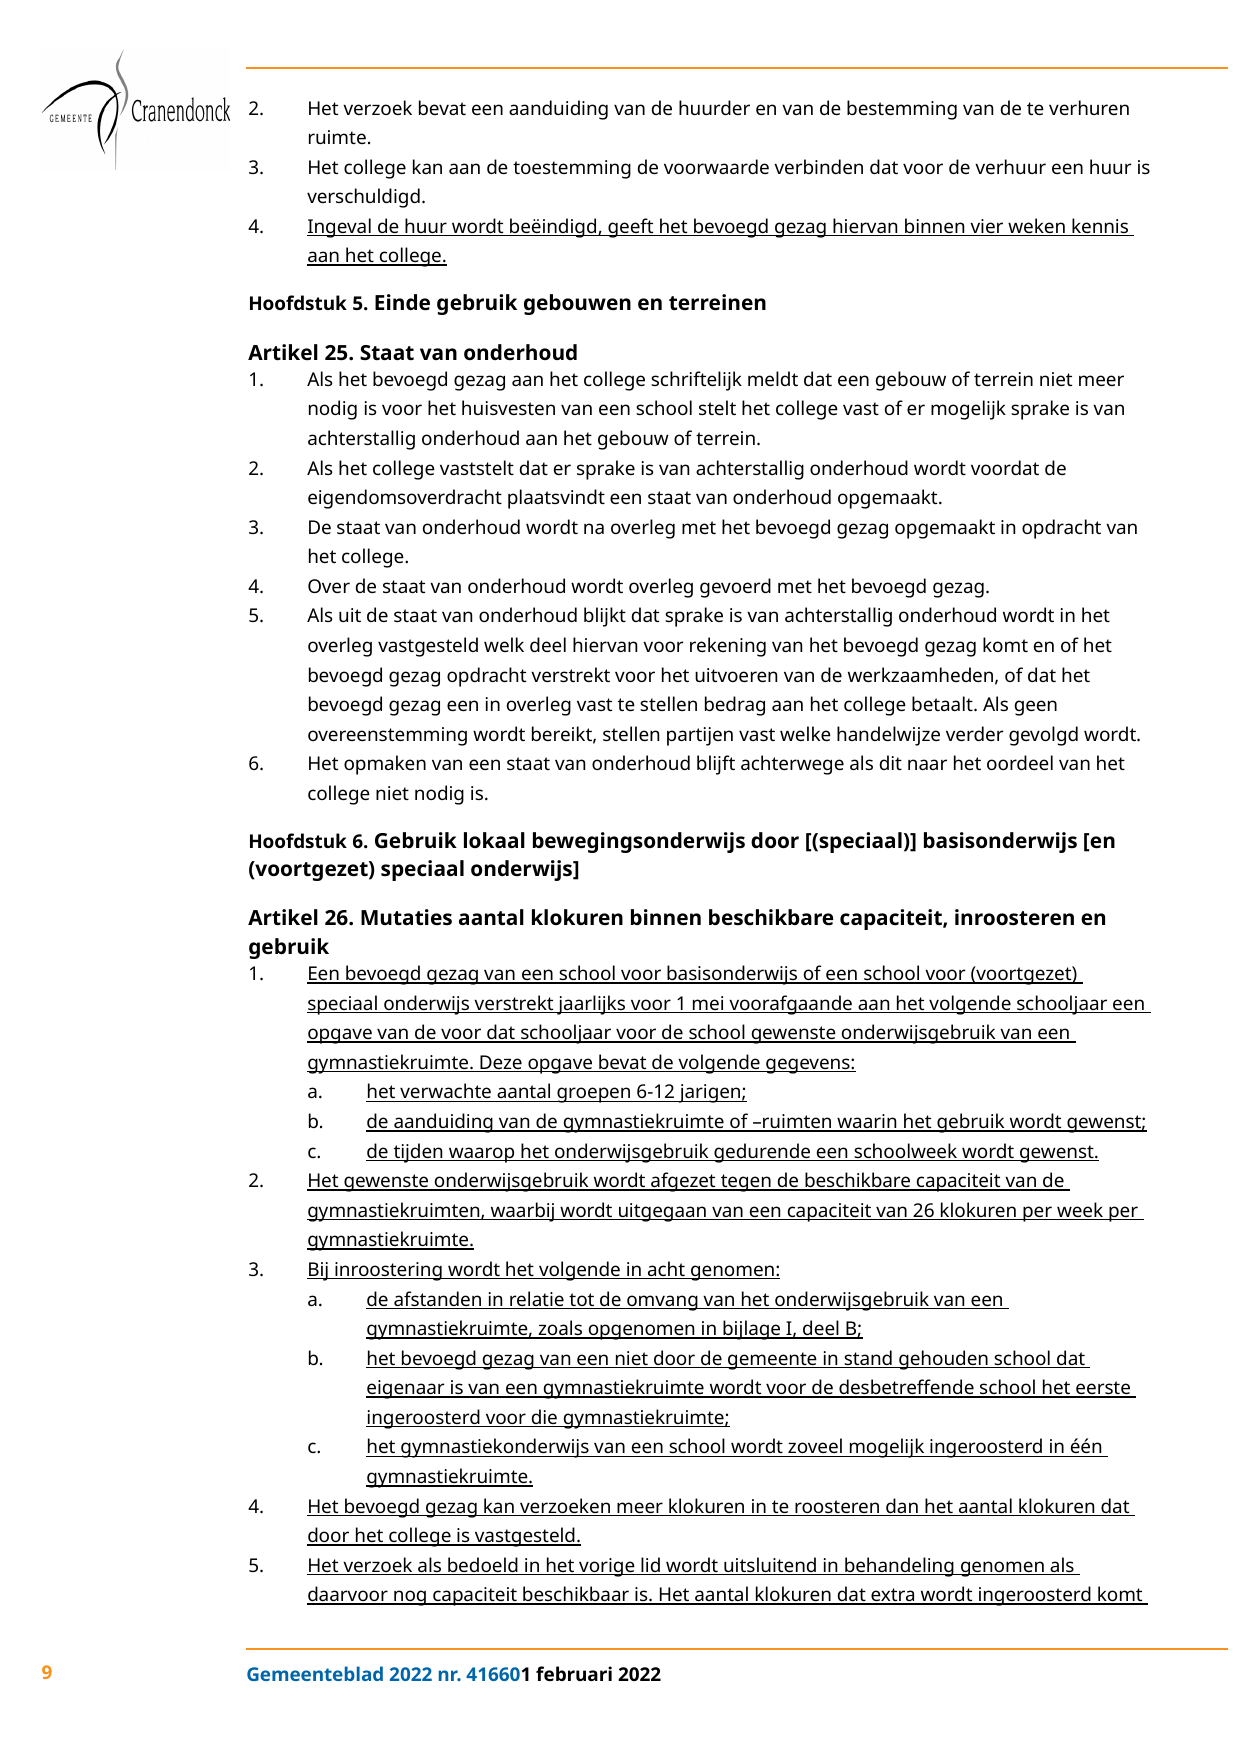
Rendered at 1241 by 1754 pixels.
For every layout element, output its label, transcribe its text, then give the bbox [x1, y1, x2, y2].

list Ingeval de huur wordt beëindigd, geeft het bevoegd gezag hiervan binnen vier weken kennis aan het college. [248, 213, 1152, 268]
list Als het college vaststelt dat er sprake is van achterstallig onderhoud wordt voordat de eigendomsoverdracht plaatsvindt een staat van onderhoud opgemaakt. [248, 455, 1152, 510]
list het verwachte aantal groepen 6-12 jarigen; [307, 1079, 1152, 1104]
list Een bevoegd gezag van een school voor basisonderwijs of een school voor (voortgezet) speciaal onderwijs verstrekt jaarlijks voor 1 mei voorafgaande aan het volgende schooljaar een opgave van de voor dat schooljaar voor de school gewenste onderwijsgebruik van een gymnastiekruimte. Deze opgave bevat de volgende gegevens: [248, 960, 1152, 1075]
picture [41, 47, 231, 172]
text Artikel 25. Staat van onderhoud [248, 338, 1152, 366]
list Over de staat van onderhoud wordt overleg gevoerd met het bevoegd gezag. [248, 573, 1152, 599]
list de aanduiding van de gymnastiekruimte of –ruimten waarin het gebruik wordt gewenst; [307, 1108, 1152, 1134]
text Hoofdstuk 6. Gebruik lokaal bewegingsonderwijs door [(speciaal)] basisonderwijs [en (voortgezet) speciaal onderwijs] [248, 826, 1152, 883]
list het bevoegd gezag van een niet door de gemeente in stand gehouden school dat eigenaar is van een gymnastiekruimte wordt voor de desbetreffende school het eerste ingeroosterd voor die gymnastiekruimte; [307, 1345, 1152, 1430]
list Het college kan aan de toestemming de voorwaarde verbinden dat voor de verhuur een huur is verschuldigd. [248, 154, 1152, 209]
list Het opmaken van een staat van onderhoud blijft achterwege als dit naar het oordeel van het college niet nodig is. [248, 751, 1152, 806]
list de afstanden in relatie tot de omvang van het onderwijsgebruik van een gymnastiekruimte, zoals opgenomen in bijlage I, deel B; [307, 1286, 1152, 1341]
list Het verzoek bevat een aanduiding van de huurder en van de bestemming van de te verhuren ruimte. [248, 95, 1152, 150]
list het gymnastiekonderwijs van een school wordt zoveel mogelijk ingeroosterd in één gymnastiekruimte. [307, 1434, 1152, 1489]
list Als uit de staat van onderhoud blijkt dat sprake is van achterstallig onderhoud wordt in het overleg vastgesteld welk deel hiervan voor rekening van het bevoegd gezag komt en of het bevoegd gezag opdracht verstrekt voor het uitvoeren van de werkzaamheden, of dat het bevoegd gezag een in overleg vast te stellen bedrag aan het college betaalt. Als geen overeenstemming wordt bereikt, stellen partijen vast welke handelwijze verder gevolgd wordt. [248, 603, 1152, 747]
list Het gewenste onderwijsgebruik wordt afgezet tegen de beschikbare capaciteit van de gymnastiekruimten, waarbij wordt uitgegaan van een capaciteit van 26 klokuren per week per gymnastiekruimte. [248, 1167, 1152, 1252]
list Het verzoek als bedoeld in het vorige lid wordt uitsluitend in behandeling genomen als daarvoor nog capaciteit beschikbaar is. Het aantal klokuren dat extra wordt ingeroosterd komt [248, 1552, 1152, 1607]
list Het bevoegd gezag kan verzoeken meer klokuren in te roosteren dan het aantal klokuren dat door het college is vastgesteld. [248, 1493, 1152, 1548]
list Als het bevoegd gezag aan het college schriftelijk meldt dat een gebouw of terrein niet meer nodig is voor het huisvesten van een school stelt het college vast of er mogelijk sprake is van achterstallig onderhoud aan het gebouw of terrein. [248, 366, 1152, 451]
list Bij inroostering wordt het volgende in acht genomen: [248, 1256, 1152, 1282]
text Hoofdstuk 5. Einde gebruik gebouwen en terreinen [248, 288, 1152, 317]
list De staat van onderhoud wordt na overleg met het bevoegd gezag opgemaakt in opdracht van het college. [248, 514, 1152, 569]
list de tijden waarop het onderwijsgebruik gedurende een schoolweek wordt gewenst. [307, 1138, 1152, 1164]
text Artikel 26. Mutaties aantal klokuren binnen beschikbare capaciteit, inroosteren en gebruik [248, 903, 1152, 960]
